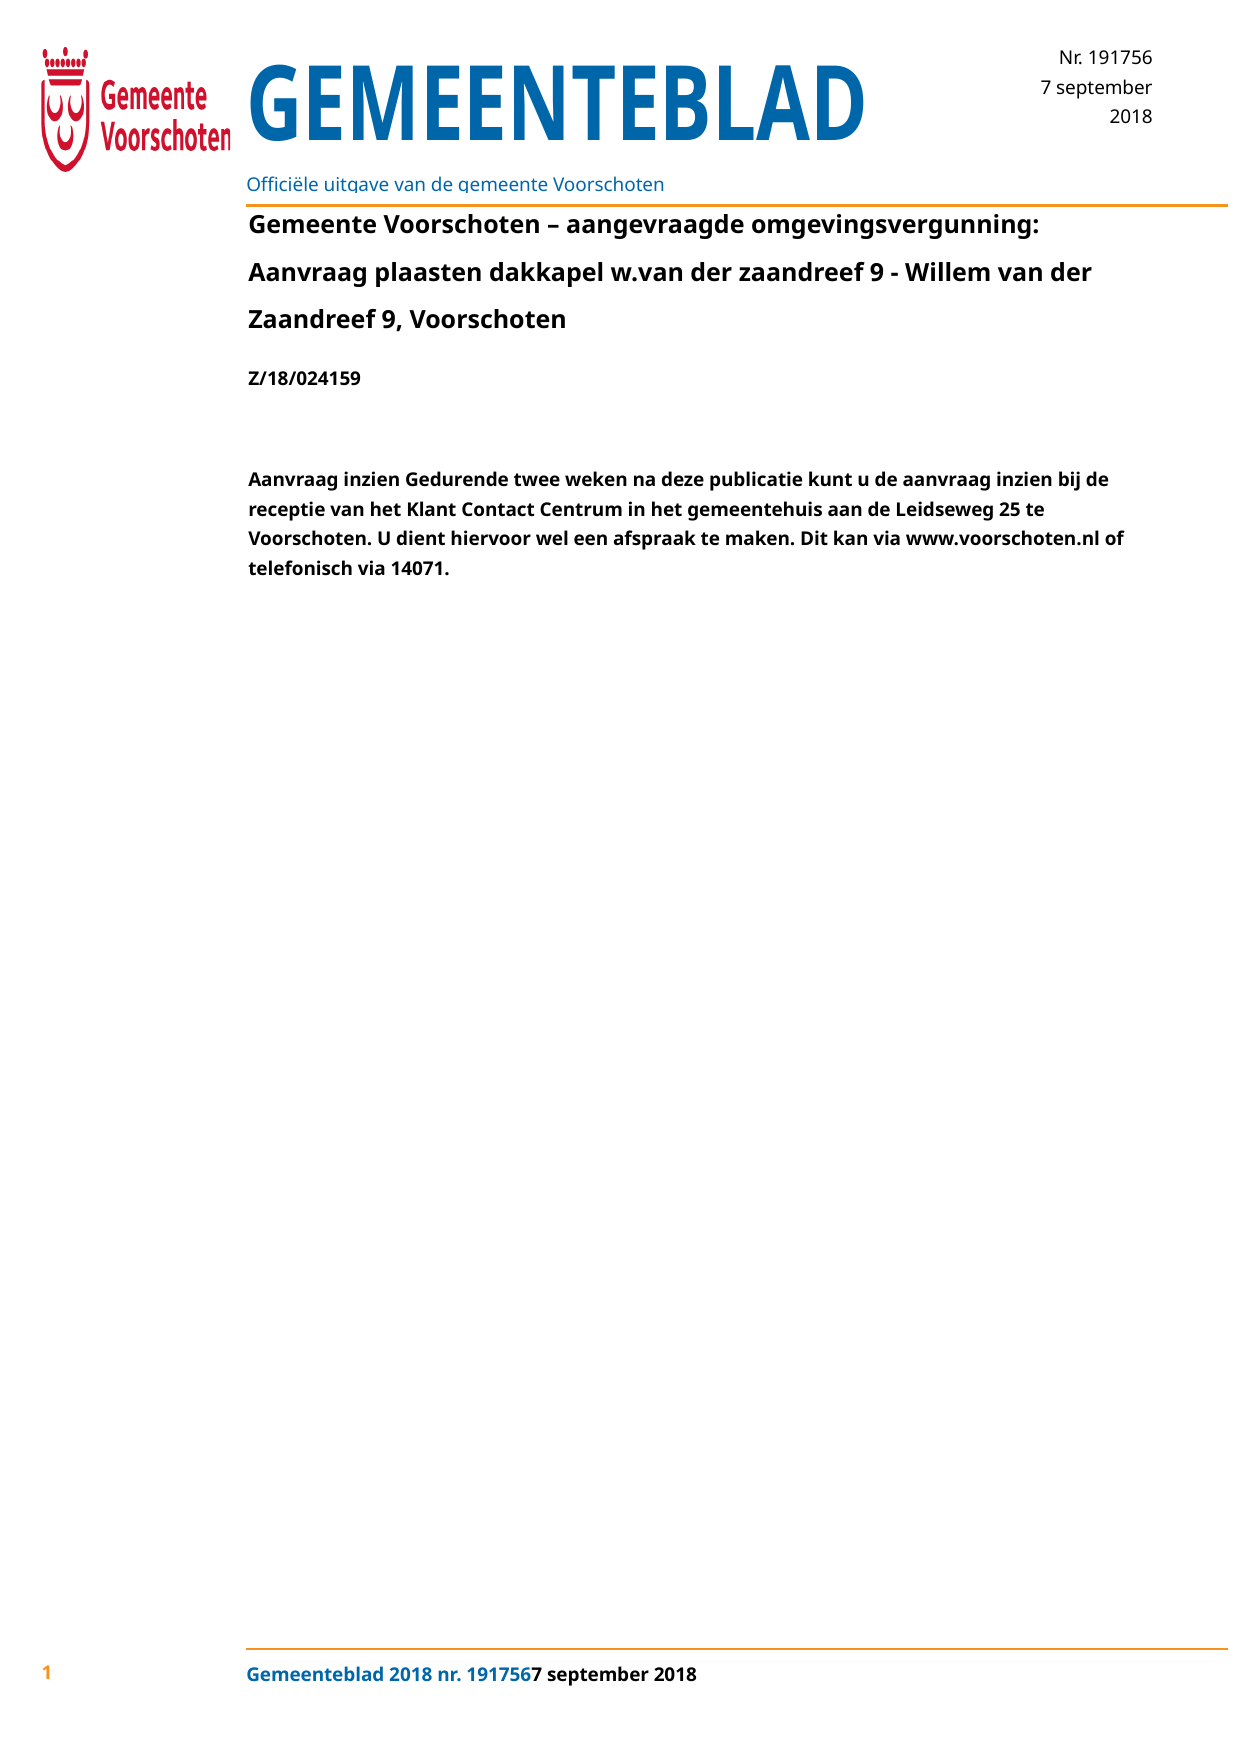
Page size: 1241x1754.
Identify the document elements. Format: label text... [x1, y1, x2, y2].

picture [41, 47, 231, 172]
text Gemeente Voorschoten – aangevraagde omgevingsvergunning: Aanvraag plaasten dakkapel w.van der zaandreef 9 - Willem van der Zaandreef 9, Voorschoten [248, 207, 1152, 336]
text Z/18/024159 [248, 366, 1152, 391]
text Aanvraag inzien Gedurende twee weken na deze publicatie kunt u de aanvraag inzien bij de receptie van het Klant Contact Centrum in het gemeentehuis aan de Leidseweg 25 te Voorschoten. U dient hiervoor wel een afspraak te maken. Dit kan via www.voorschoten.nl of telefonisch via 14071. [248, 466, 1152, 581]
